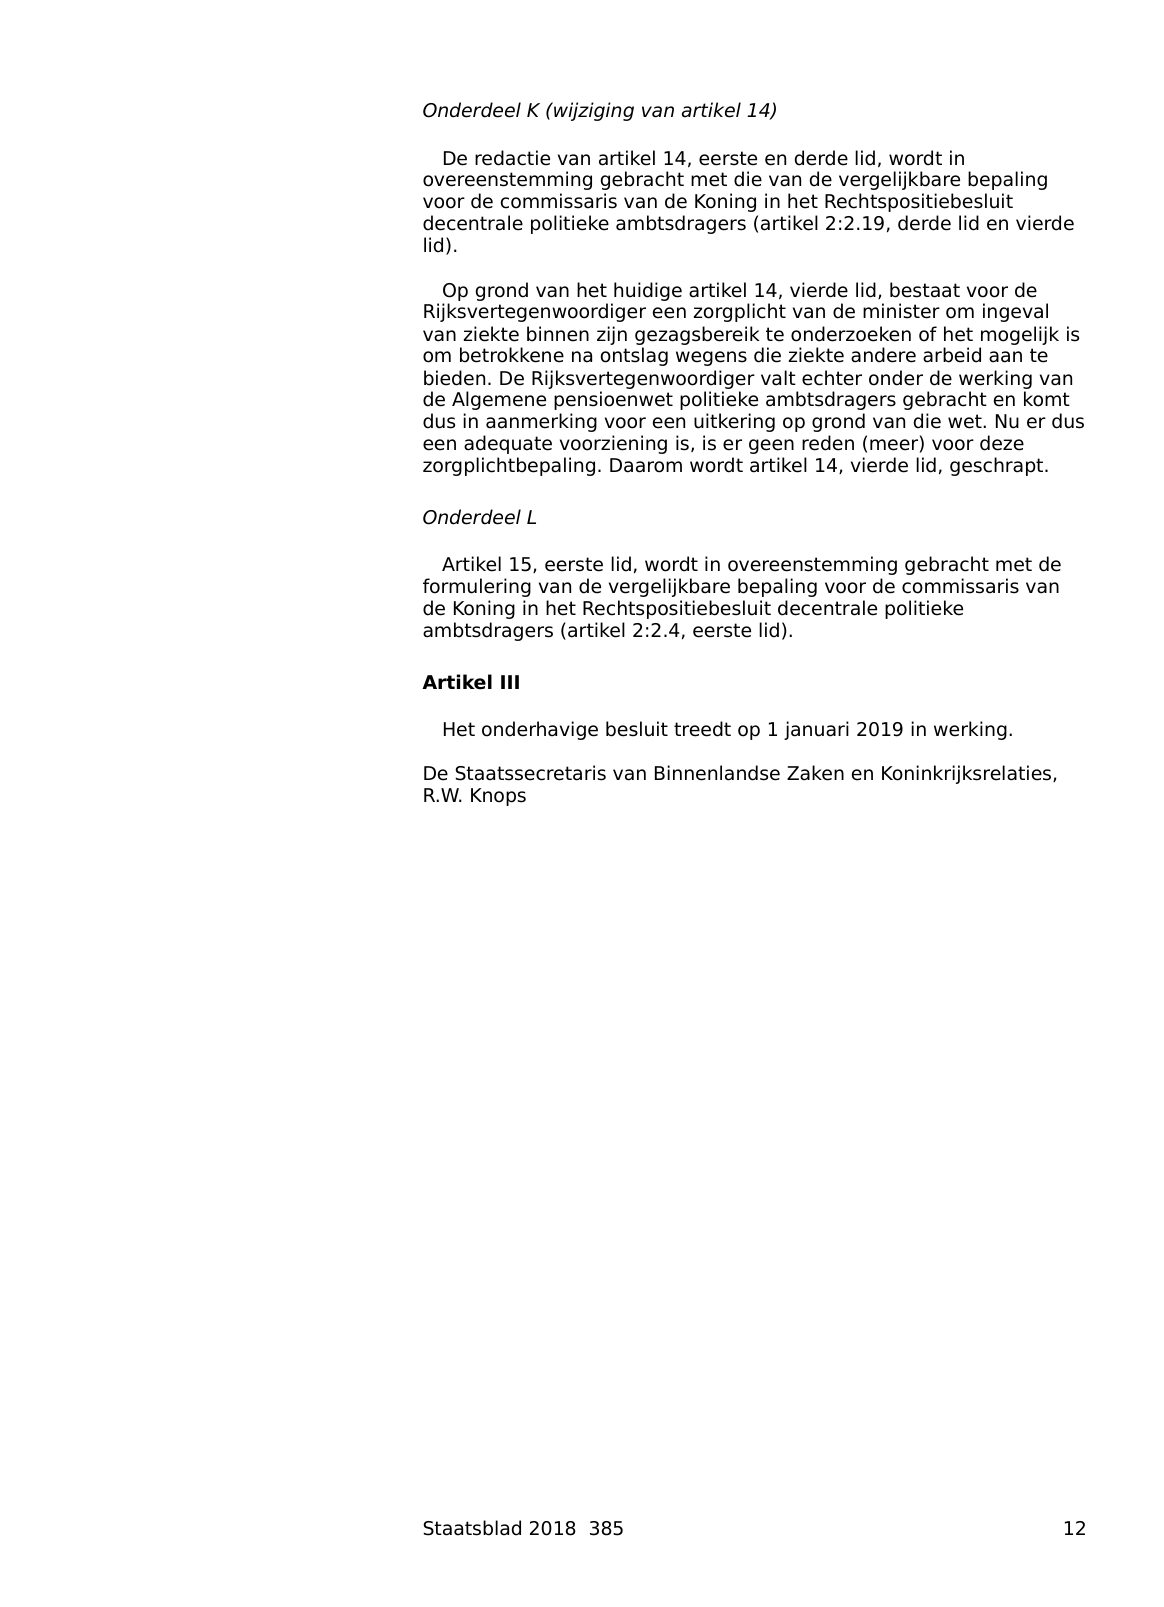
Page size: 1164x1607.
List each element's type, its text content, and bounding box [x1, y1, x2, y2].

text Artikel 15, eerste lid, wordt in overeenstemming gebracht met de formulering van de vergelijkbare bepaling voor de commissaris van de Koning in het Rechtspositiebesluit decentrale politieke ambtsdragers (artikel 2:2.4, eerste lid). [422, 554, 1087, 642]
text Het onderhavige besluit treedt op 1 januari 2019 in werking. [422, 719, 1087, 741]
subtitle Onderdeel K (wijziging van artikel 14) [422, 100, 1087, 122]
text Op grond van het huidige artikel 14, vierde lid, bestaat voor de Rijksvertegenwoordiger een zorgplicht van de minister om ingeval van ziekte binnen zijn gezagsbereik te onderzoeken of het mogelijk is om betrokkene na ontslag wegens die ziekte andere arbeid aan te bieden. De Rijksvertegenwoordiger valt echter onder de werking van de Algemene pensioenwet politieke ambtsdragers gebracht en komt dus in aanmerking voor een uitkering op grond van die wet. Nu er dus een adequate voorziening is, is er geen reden (meer) voor deze zorgplichtbepaling. Daarom wordt artikel 14, vierde lid, geschrapt. [422, 279, 1087, 477]
text De redactie van artikel 14, eerste en derde lid, wordt in overeenstemming gebracht met die van de vergelijkbare bepaling voor de commissaris van de Koning in het Rechtspositiebesluit decentrale politieke ambtsdragers (artikel 2:2.19, derde lid en vierde lid). [422, 147, 1087, 257]
subtitle Artikel III [422, 672, 1087, 694]
text De Staatssecretaris van Binnenlandse Zaken en Koninkrijksrelaties, R.W. Knops [422, 763, 1087, 807]
subtitle Onderdeel L [422, 507, 1087, 529]
